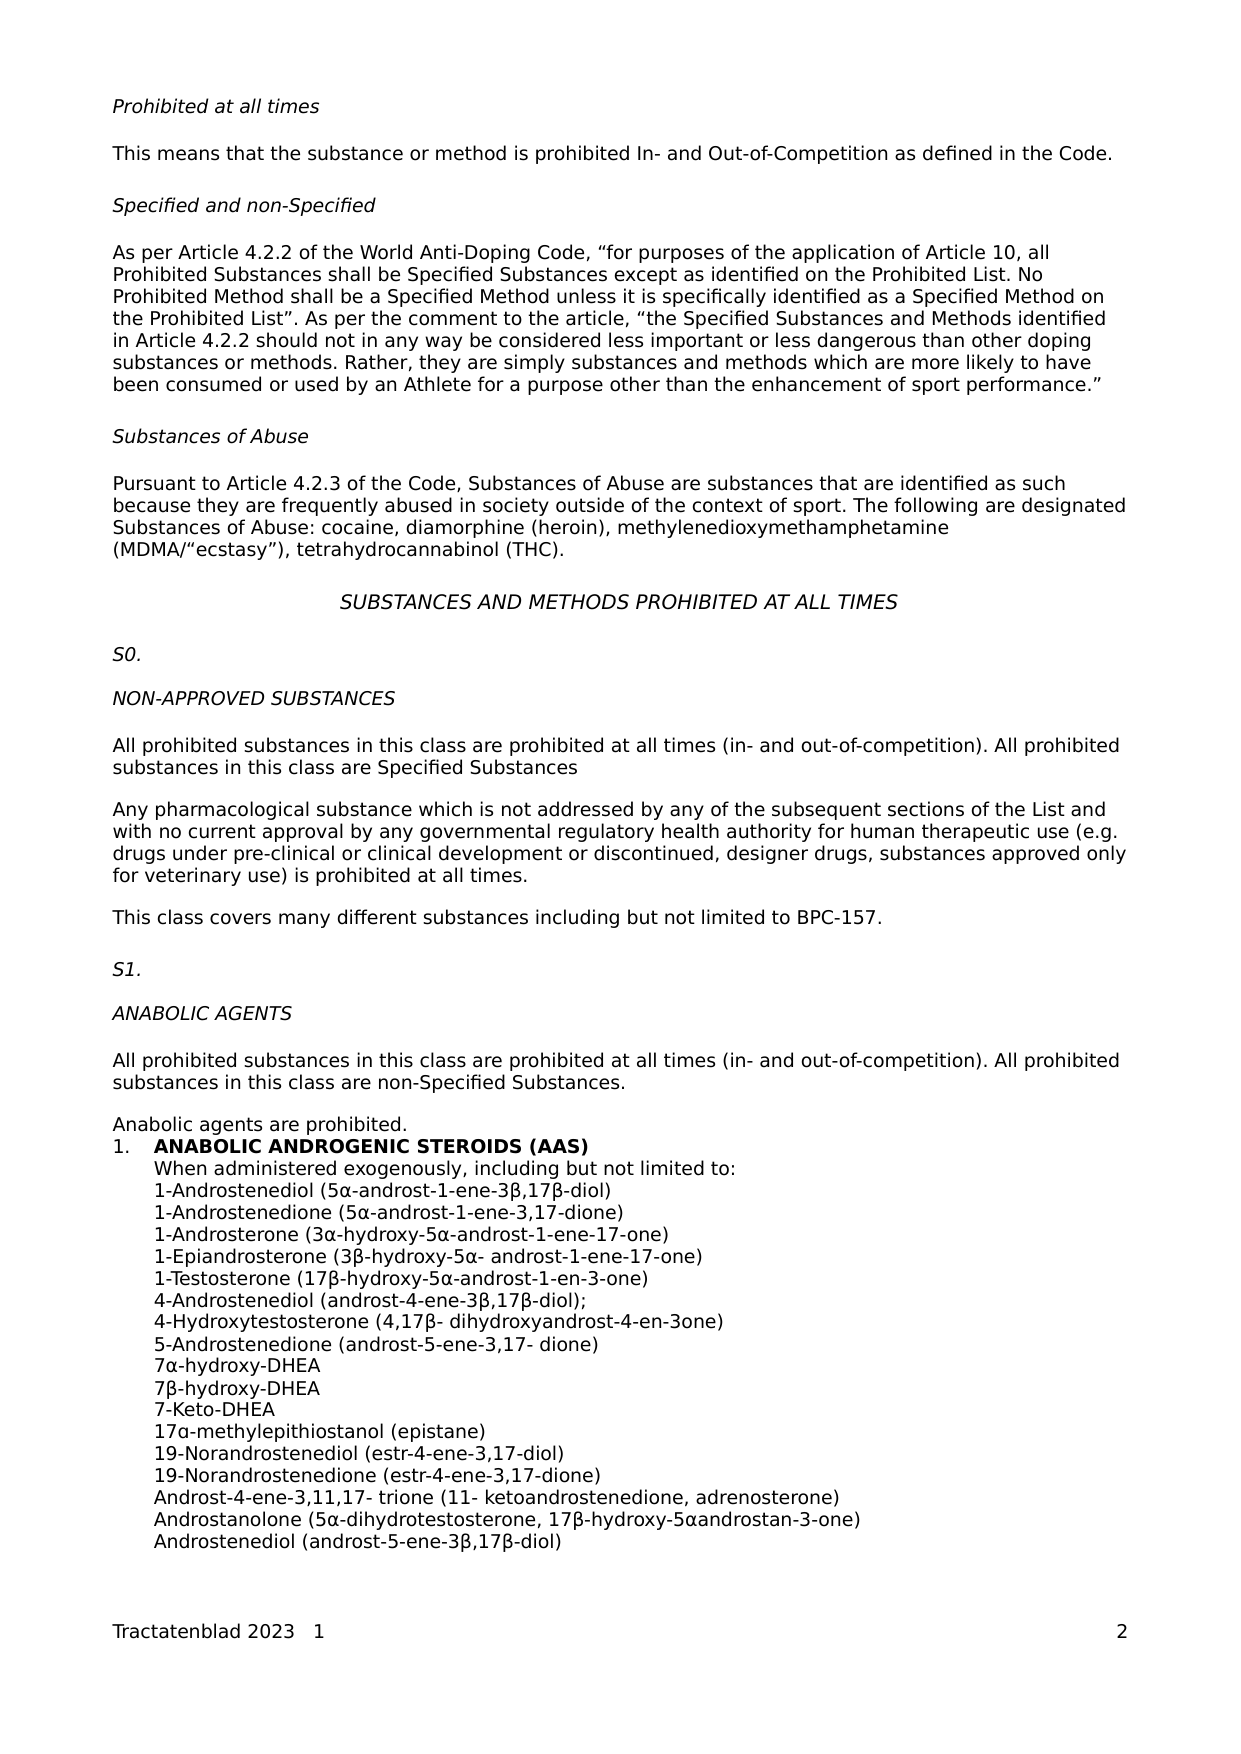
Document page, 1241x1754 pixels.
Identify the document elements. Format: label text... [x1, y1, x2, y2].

text 1. ANABOLIC ANDROGENIC STEROIDS (AAS) [112, 1136, 1128, 1158]
text As per Article 4.2.2 of the World Anti-Doping Code, “for purposes of the application of Article 10, all Prohibited Substances shall be Specified Substances except as identified on the Prohibited List. No Prohibited Method shall be a Specified Method unless it is specifically identified as a Specified Method on the Prohibited List”. As per the comment to the article, “the Specified Substances and Methods identified in Article 4.2.2 should not in any way be considered less important or less dangerous than other doping substances or methods. Rather, they are simply substances and methods which are more likely to have been consumed or used by an Athlete for a purpose other than the enhancement of sport performance.” [112, 242, 1128, 396]
text 7β-hydroxy-DHEA [153, 1377, 1128, 1399]
text This means that the substance or method is prohibited In- and Out-of-Competition as defined in the Code. [112, 143, 1128, 165]
text 17ɑ-methylepithiostanol (epistane) [153, 1421, 1128, 1443]
text 1-Epiandrosterone (3β-hydroxy-5α- androst-1-ene-17-one) [153, 1246, 1128, 1267]
subtitle S1. ANABOLIC AGENTS [112, 959, 1128, 1025]
text This class covers many different substances including but not limited to BPC-157. [112, 907, 1128, 929]
text 4-Hydroxytestosterone (4,17β- dihydroxyandrost-4-en-3one) [153, 1311, 1128, 1333]
text 1-Androstenediol (5α-androst-1-ene-3β,17β-diol) [153, 1179, 1128, 1202]
subtitle Substances of Abuse [112, 426, 1128, 448]
text 4-Androstenediol (androst-4-ene-3β,17β-diol); [153, 1289, 1128, 1311]
text Anabolic agents are prohibited. [112, 1114, 1128, 1136]
text Androst-4-ene-3,11,17- trione (11- ketoandrostenedione, adrenosterone) [153, 1487, 1128, 1509]
text Any pharmacological substance which is not addressed by any of the subsequent sections of the List and with no current approval by any governmental regulatory health authority for human therapeutic use (e.g. drugs under pre-clinical or clinical development or discontinued, designer drugs, substances approved only for veterinary use) is prohibited at all times. [112, 799, 1128, 887]
text 19-Norandrostenediol (estr-4-ene-3,17-diol) [153, 1443, 1128, 1465]
text 1-Androsterone (3α-hydroxy-5α-androst-1-ene-17-one) [153, 1223, 1128, 1246]
subtitle S0. NON-APPROVED SUBSTANCES [112, 644, 1128, 710]
text When administered exogenously, including but not limited to: [153, 1158, 1128, 1179]
text 5-Androstenedione (androst-5-ene-3,17- dione) [153, 1333, 1128, 1355]
text All prohibited substances in this class are prohibited at all times (in- and out-of-competition). All prohibited substances in this class are Specified Substances [112, 735, 1128, 779]
text Pursuant to Article 4.2.3 of the Code, Substances of Abuse are substances that are identified as such because they are frequently abused in society outside of the context of sport. The following are designated Substances of Abuse: cocaine, diamorphine (heroin), methylenedioxymethamphetamine (MDMA/“ecstasy”), tetrahydrocannabinol (THC). [112, 473, 1128, 561]
subtitle Specified and non-Specified [112, 195, 1128, 217]
text 19-Norandrostenedione (estr-4-ene-3,17-dione) [153, 1465, 1128, 1487]
text All prohibited substances in this class are prohibited at all times (in- and out-of-competition). All prohibited substances in this class are non-Specified Substances. [112, 1050, 1128, 1094]
subtitle SUBSTANCES AND METHODS PROHIBITED AT ALL TIMES [112, 591, 1128, 614]
text 7-Keto-DHEA [153, 1399, 1128, 1421]
text 1-Androstenedione (5α-androst-1-ene-3,17-dione) [153, 1202, 1128, 1223]
text Androstenediol (androst-5-ene-3β,17β-diol) [153, 1531, 1128, 1553]
text Androstanolone (5α-dihydrotestosterone, 17β-hydroxy-5αandrostan-3-one) [153, 1509, 1128, 1531]
text 1-Testosterone (17β-hydroxy-5α-androst-1-en-3-one) [153, 1267, 1128, 1289]
text 7α-hydroxy-DHEA [153, 1355, 1128, 1377]
subtitle Prohibited at all times [112, 96, 1128, 118]
